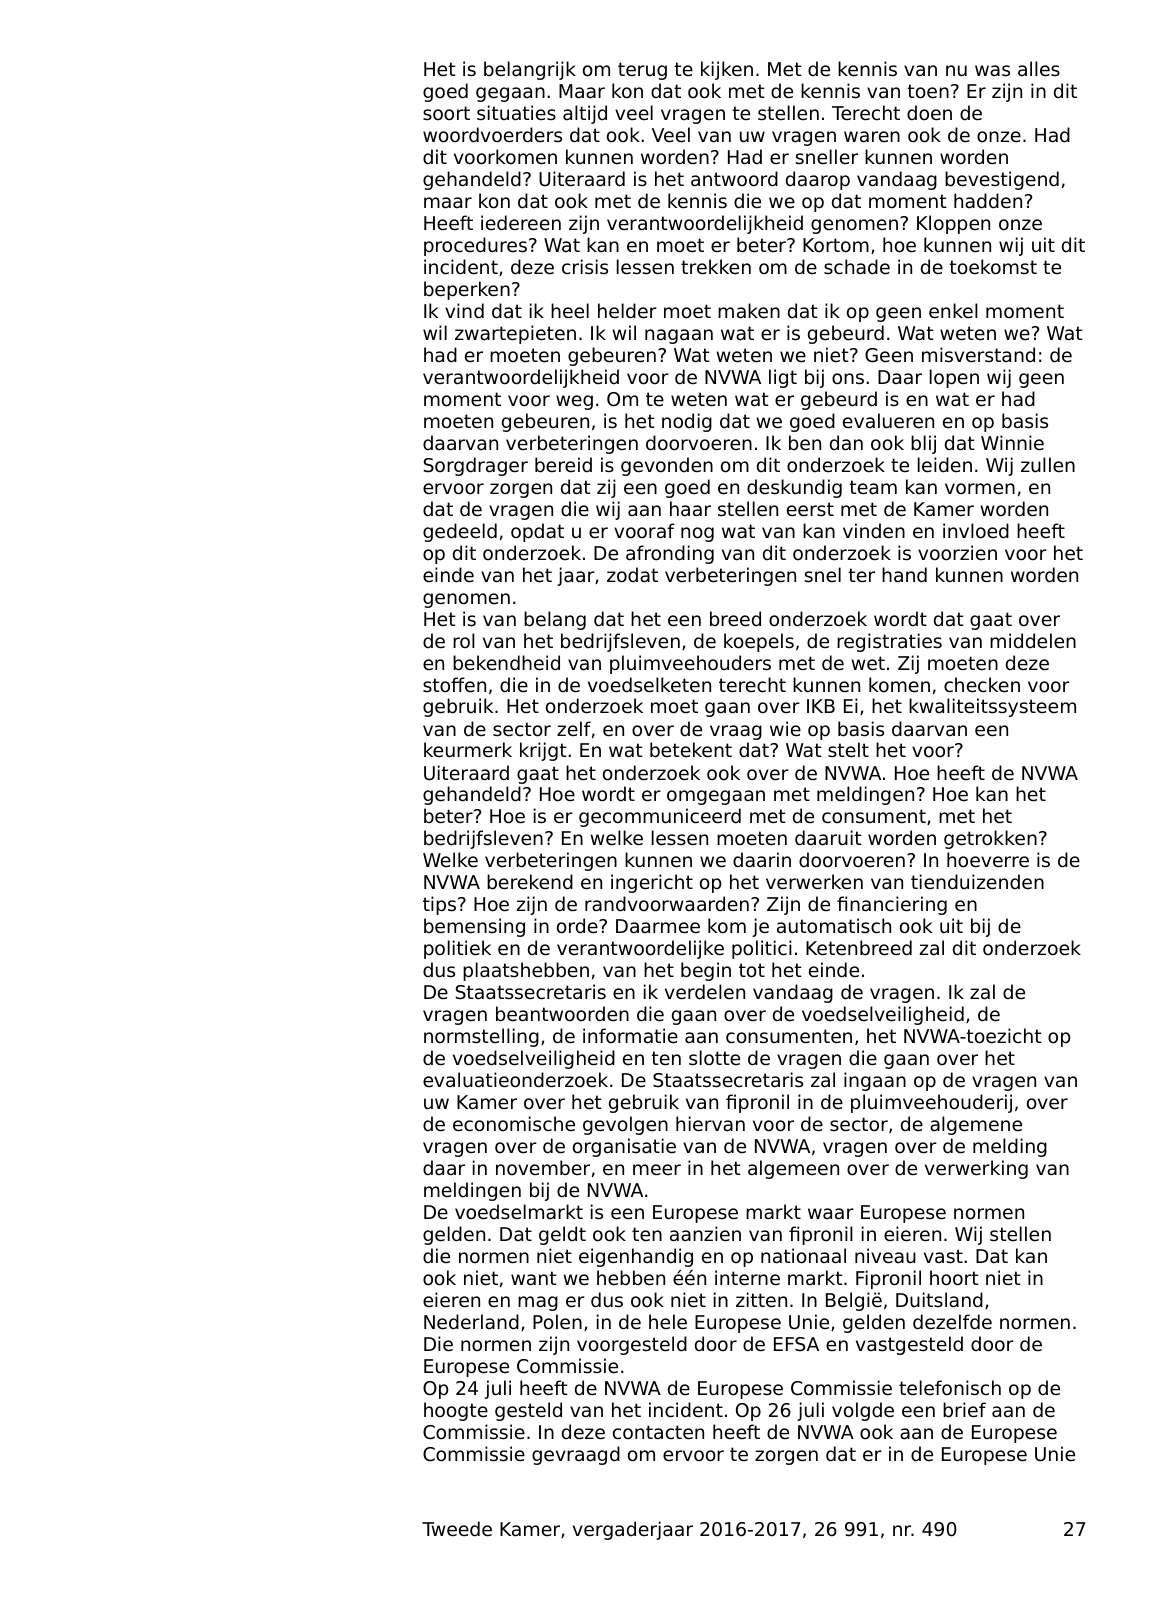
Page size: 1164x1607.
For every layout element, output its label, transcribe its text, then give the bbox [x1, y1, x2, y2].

text Het is belangrijk om terug te kijken. Met de kennis van nu was alles goed gegaan. Maar kon dat ook met de kennis van toen? Er zijn in dit soort situaties altijd veel vragen te stellen. Terecht doen de woordvoerders dat ook. Veel van uw vragen waren ook de onze. Had dit voorkomen kunnen worden? Had er sneller kunnen worden gehandeld? Uiteraard is het antwoord daarop vandaag bevestigend, maar kon dat ook met de kennis die we op dat moment hadden? Heeft iedereen zijn verantwoordelijkheid genomen? Kloppen onze procedures? Wat kan en moet er beter? Kortom, hoe kunnen wij uit dit incident, deze crisis lessen trekken om de schade in de toekomst te beperken? [422, 59, 1087, 301]
text Uiteraard gaat het onderzoek ook over de NVWA. Hoe heeft de NVWA gehandeld? Hoe wordt er omgegaan met meldingen? Hoe kan het beter? Hoe is er gecommuniceerd met de consument, met het bedrijfsleven? En welke lessen moeten daaruit worden getrokken? Welke verbeteringen kunnen we daarin doorvoeren? In hoeverre is de NVWA berekend en ingericht op het verwerken van tienduizenden tips? Hoe zijn de randvoorwaarden? Zijn de financiering en bemensing in orde? Daarmee kom je automatisch ook uit bij de politiek en de verantwoordelijke politici. Ketenbreed zal dit onderzoek dus plaatshebben, van het begin tot het einde. [422, 762, 1087, 982]
text De voedselmarkt is een Europese markt waar Europese normen gelden. Dat geldt ook ten aanzien van fipronil in eieren. Wij stellen die normen niet eigenhandig en op nationaal niveau vast. Dat kan ook niet, want we hebben één interne markt. Fipronil hoort niet in eieren en mag er dus ook niet in zitten. In België, Duitsland, Nederland, Polen, in de hele Europese Unie, gelden dezelfde normen. Die normen zijn voorgesteld door de EFSA en vastgesteld door de Europese Commissie. [422, 1202, 1087, 1378]
text Het is van belang dat het een breed onderzoek wordt dat gaat over de rol van het bedrijfsleven, de koepels, de registraties van middelen en bekendheid van pluimveehouders met de wet. Zij moeten deze stoffen, die in de voedselketen terecht kunnen komen, checken voor gebruik. Het onderzoek moet gaan over IKB Ei, het kwaliteitssysteem van de sector zelf, en over de vraag wie op basis daarvan een keurmerk krijgt. En wat betekent dat? Wat stelt het voor? [422, 608, 1087, 762]
text Ik vind dat ik heel helder moet maken dat ik op geen enkel moment wil zwartepieten. Ik wil nagaan wat er is gebeurd. Wat weten we? Wat had er moeten gebeuren? Wat weten we niet? Geen misverstand: de verantwoordelijkheid voor de NVWA ligt bij ons. Daar lopen wij geen moment voor weg. Om te weten wat er gebeurd is en wat er had moeten gebeuren, is het nodig dat we goed evalueren en op basis daarvan verbeteringen doorvoeren. Ik ben dan ook blij dat Winnie Sorgdrager bereid is gevonden om dit onderzoek te leiden. Wij zullen ervoor zorgen dat zij een goed en deskundig team kan vormen, en dat de vragen die wij aan haar stellen eerst met de Kamer worden gedeeld, opdat u er vooraf nog wat van kan vinden en invloed heeft op dit onderzoek. De afronding van dit onderzoek is voorzien voor het einde van het jaar, zodat verbeteringen snel ter hand kunnen worden genomen. [422, 301, 1087, 608]
text De Staatssecretaris en ik verdelen vandaag de vragen. Ik zal de vragen beantwoorden die gaan over de voedselveiligheid, de normstelling, de informatie aan consumenten, het NVWA-toezicht op de voedselveiligheid en ten slotte de vragen die gaan over het evaluatieonderzoek. De Staatssecretaris zal ingaan op de vragen van uw Kamer over het gebruik van fipronil in de pluimveehouderij, over de economische gevolgen hiervan voor de sector, de algemene vragen over de organisatie van de NVWA, vragen over de melding daar in november, en meer in het algemeen over de verwerking van meldingen bij de NVWA. [422, 982, 1087, 1202]
text Op 24 juli heeft de NVWA de Europese Commissie telefonisch op de hoogte gesteld van het incident. Op 26 juli volgde een brief aan de Commissie. In deze contacten heeft de NVWA ook aan de Europese Commissie gevraagd om ervoor te zorgen dat er in de Europese Unie [422, 1378, 1087, 1466]
